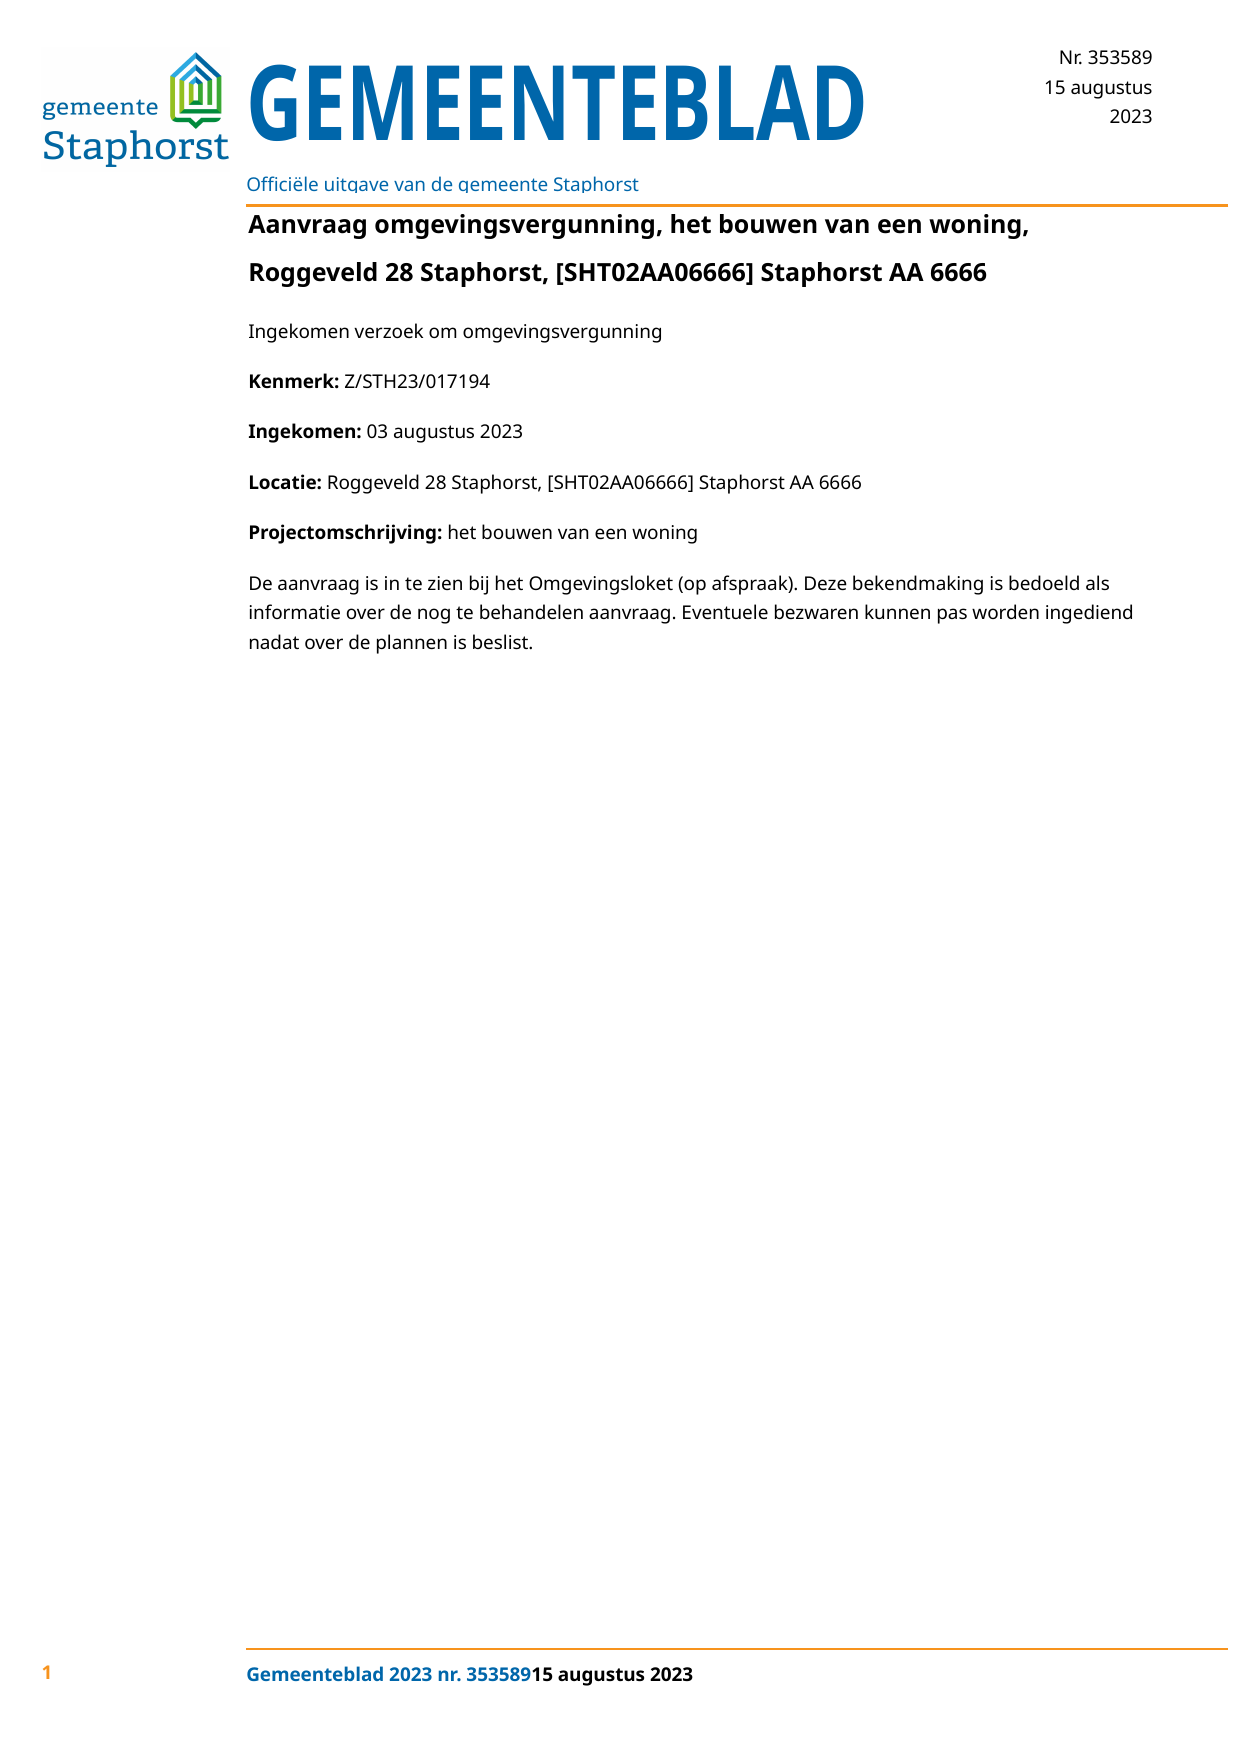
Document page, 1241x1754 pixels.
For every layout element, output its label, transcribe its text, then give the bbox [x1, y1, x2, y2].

picture [41, 47, 231, 172]
text Ingekomen: 03 augustus 2023 [248, 419, 1152, 444]
text De aanvraag is in te zien bij het Omgevingsloket (op afspraak). Deze bekendmaking is bedoeld als informatie over de nog te behandelen aanvraag. Eventuele bezwaren kunnen pas worden ingediend nadat over de plannen is beslist. [248, 570, 1152, 655]
text Projectomschrijving: het bouwen van een woning [248, 519, 1152, 545]
text Kenmerk: Z/STH23/017194 [248, 368, 1152, 394]
text Locatie: Roggeveld 28 Staphorst, [SHT02AA06666] Staphorst AA 6666 [248, 469, 1152, 495]
text Aanvraag omgevingsvergunning, het bouwen van een woning, Roggeveld 28 Staphorst, [SHT02AA06666] Staphorst AA 6666 [248, 207, 1152, 288]
text Ingekomen verzoek om omgevingsvergunning [248, 318, 1152, 344]
